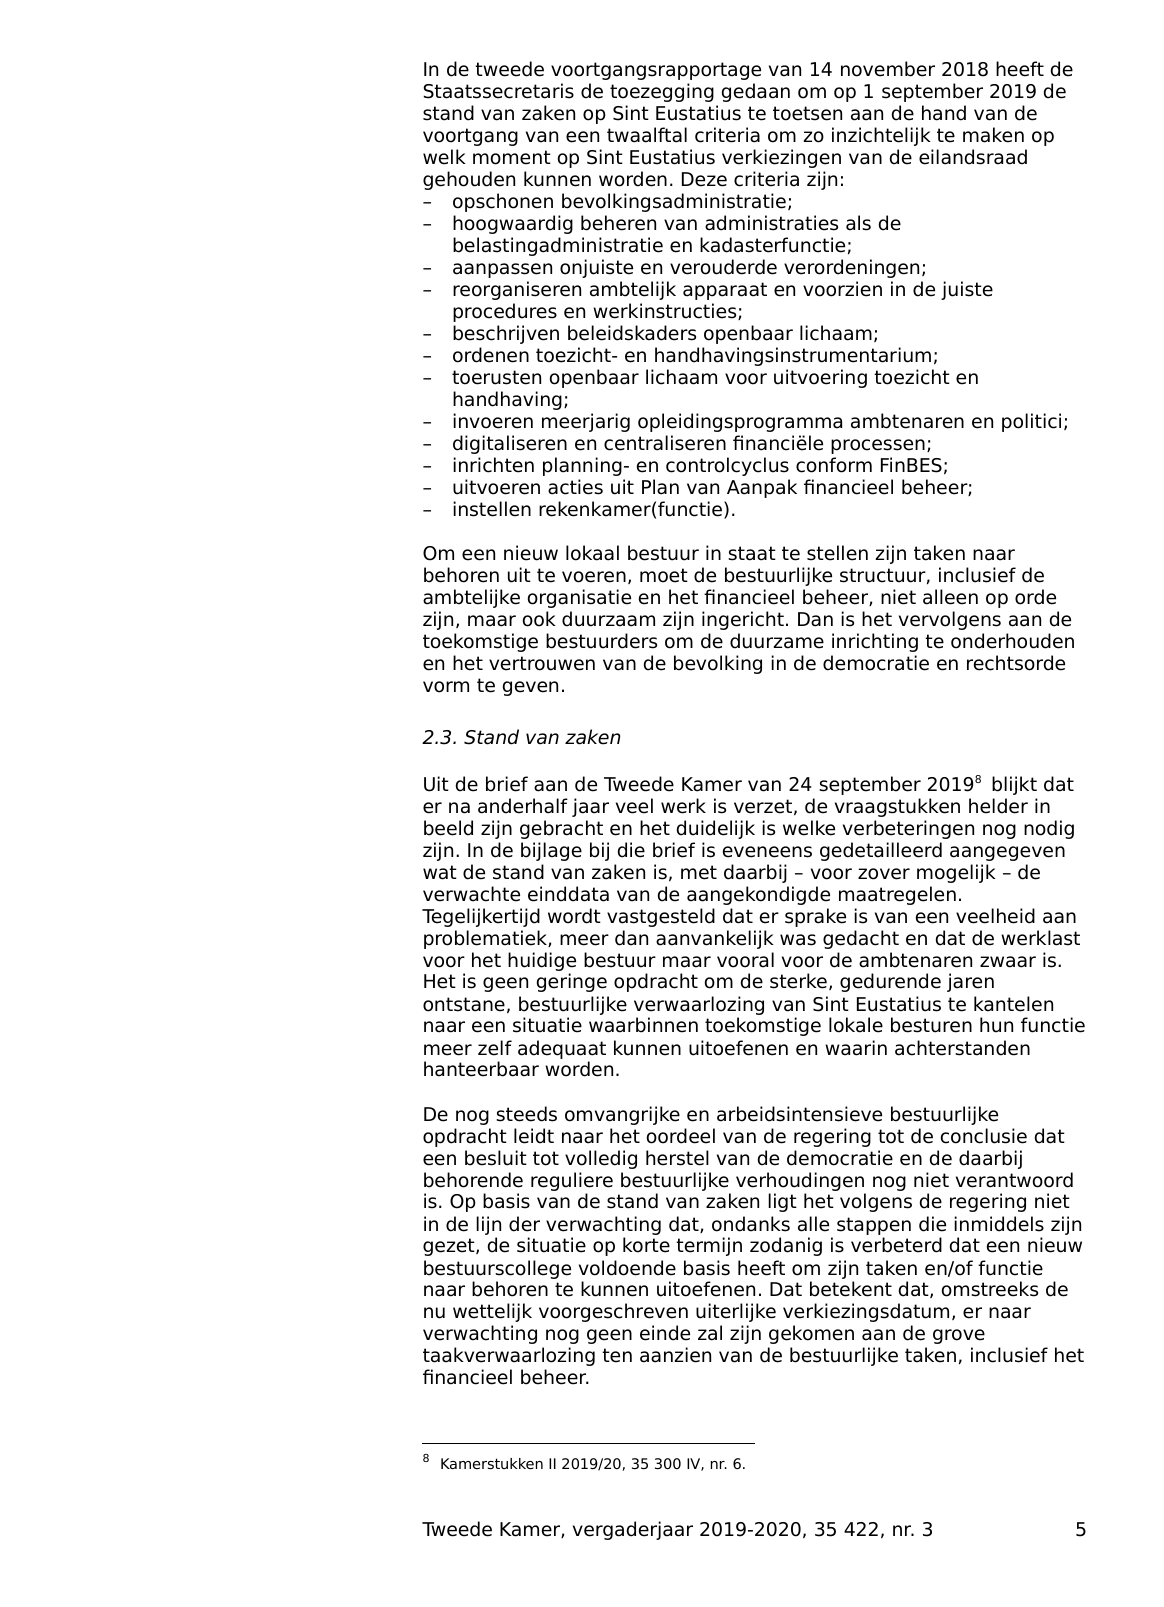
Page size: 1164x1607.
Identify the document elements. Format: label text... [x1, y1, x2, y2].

text Uit de brief aan de Tweede Kamer van 24 september 2019 blijkt dat er na anderhalf jaar veel werk is verzet, de vraagstukken helder in beeld zijn gebracht en het duidelijk is welke verbeteringen nog nodig zijn. In de bijlage bij die brief is eveneens gedetailleerd aangegeven wat de stand van zaken is, met daarbij – voor zover mogelijk – de verwachte einddata van de aangekondigde maatregelen. Tegelijkertijd wordt vastgesteld dat er sprake is van een veelheid aan problematiek, meer dan aanvankelijk was gedacht en dat de werklast voor het huidige bestuur maar vooral voor de ambtenaren zwaar is. Het is geen geringe opdracht om de sterke, gedurende jaren ontstane, bestuurlijke verwaarlozing van Sint Eustatius te kantelen naar een situatie waarbinnen toekomstige lokale besturen hun functie meer zelf adequaat kunnen uitoefenen en waarin achterstanden hanteerbaar worden. [422, 774, 1087, 1081]
text De nog steeds omvangrijke en arbeidsintensieve bestuurlijke opdracht leidt naar het oordeel van de regering tot de conclusie dat een besluit tot volledig herstel van de democratie en de daarbij behorende reguliere bestuurlijke verhoudingen nog niet verantwoord is. Op basis van de stand van zaken ligt het volgens de regering niet in de lijn der verwachting dat, ondanks alle stappen die inmiddels zijn gezet, de situatie op korte termijn zodanig is verbeterd dat een nieuw bestuurscollege voldoende basis heeft om zijn taken en/of functie naar behoren te kunnen uitoefenen. Dat betekent dat, omstreeks de nu wettelijk voorgeschreven uiterlijke verkiezingsdatum, er naar verwachting nog geen einde zal zijn gekomen aan de grove taakverwaarlozing ten aanzien van de bestuurlijke taken, inclusief het financieel beheer. [422, 1103, 1087, 1389]
text – digitaliseren en centraliseren financiële processen; [422, 433, 1087, 455]
text Kamerstukken II 2019/20, 35 300 IV, nr. 6. [422, 1452, 1087, 1474]
text – toerusten openbaar lichaam voor uitvoering toezicht en handhaving; [422, 367, 1087, 411]
text – uitvoeren acties uit Plan van Aanpak financieel beheer; [422, 477, 1087, 499]
subtitle 2.3. Stand van zaken [422, 727, 1087, 749]
text – opschonen bevolkingsadministratie; [422, 191, 1087, 213]
text – beschrijven beleidskaders openbaar lichaam; [422, 323, 1087, 345]
text Om een nieuw lokaal bestuur in staat te stellen zijn taken naar behoren uit te voeren, moet de bestuurlijke structuur, inclusief de ambtelijke organisatie en het financieel beheer, niet alleen op orde zijn, maar ook duurzaam zijn ingericht. Dan is het vervolgens aan de toekomstige bestuurders om de duurzame inrichting te onderhouden en het vertrouwen van de bevolking in de democratie en rechtsorde vorm te geven. [422, 543, 1087, 697]
text – invoeren meerjarig opleidingsprogramma ambtenaren en politici; [422, 411, 1087, 433]
text – instellen rekenkamer(functie). [422, 499, 1087, 521]
text – inrichten planning- en controlcyclus conform FinBES; [422, 455, 1087, 477]
text – reorganiseren ambtelijk apparaat en voorzien in de juiste procedures en werkinstructies; [422, 279, 1087, 323]
text In de tweede voortgangsrapportage van 14 november 2018 heeft de Staatssecretaris de toezegging gedaan om op 1 september 2019 de stand van zaken op Sint Eustatius te toetsen aan de hand van de voortgang van een twaalftal criteria om zo inzichtelijk te maken op welk moment op Sint Eustatius verkiezingen van de eilandsraad gehouden kunnen worden. Deze criteria zijn: [422, 59, 1087, 191]
text – ordenen toezicht- en handhavingsinstrumentarium; [422, 345, 1087, 367]
text – aanpassen onjuiste en verouderde verordeningen; [422, 257, 1087, 279]
text – hoogwaardig beheren van administraties als de belastingadministratie en kadasterfunctie; [422, 213, 1087, 257]
